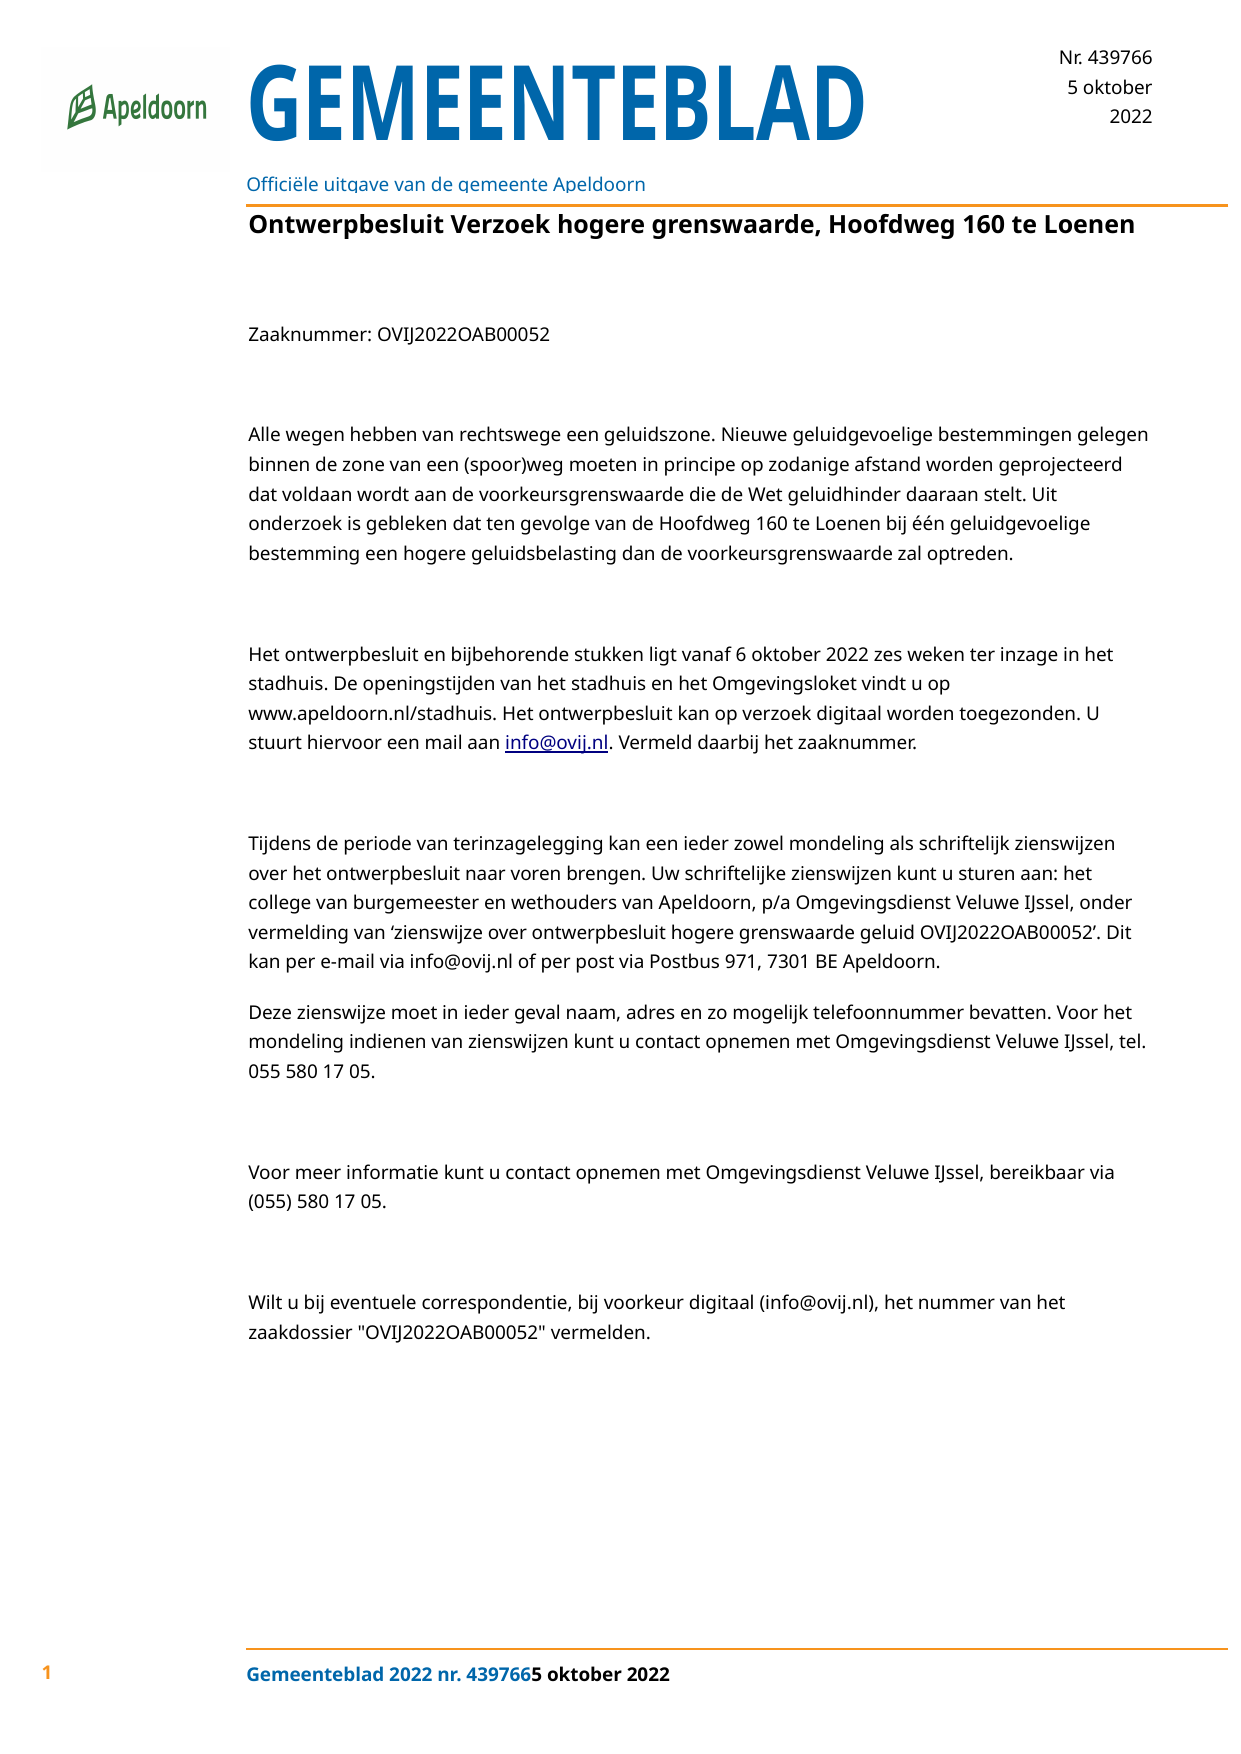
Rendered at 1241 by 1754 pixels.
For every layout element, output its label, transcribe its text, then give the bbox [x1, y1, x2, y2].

text Alle wegen hebben van rechtswege een geluidszone. Nieuwe geluidgevoelige bestemmingen gelegen binnen de zone van een (spoor)weg moeten in principe op zodanige afstand worden geprojecteerd dat voldaan wordt aan de voorkeursgrenswaarde die de Wet geluidhinder daaraan stelt. Uit onderzoek is gebleken dat ten gevolge van de Hoofdweg 160 te Loenen bij één geluidgevoelige bestemming een hogere geluidsbelasting dan de voorkeursgrenswaarde zal optreden. [248, 422, 1152, 566]
text Het ontwerpbesluit en bijbehorende stukken ligt vanaf 6 oktober 2022 zes weken ter inzage in het stadhuis. De openingstijden van het stadhuis en het Omgevingsloket vindt u op www.apeldoorn.nl/stadhuis. Het ontwerpbesluit kan op verzoek digitaal worden toegezonden. U stuurt hiervoor een mail aan info@ovij.nl. Vermeld daarbij het zaaknummer. [248, 641, 1152, 755]
text Wilt u bij eventuele correspondentie, bij voorkeur digitaal (info@ovij.nl), het nummer van het zaakdossier "OVIJ2022OAB00052" vermelden. [248, 1289, 1152, 1345]
picture [41, 47, 231, 172]
text Voor meer informatie kunt u contact opnemen met Omgevingsdienst Veluwe IJssel, bereikbaar via (055) 580 17 05. [248, 1159, 1152, 1214]
text Tijdens de periode van terinzagelegging kan een ieder zowel mondeling als schriftelijk zienswijzen over het ontwerpbesluit naar voren brengen. Uw schriftelijke zienswijzen kunt u sturen aan: het college van burgemeester en wethouders van Apeldoorn, p/a Omgevingsdienst Veluwe IJssel, onder vermelding van ‘zienswijze over ontwerpbesluit hogere grenswaarde geluid OVIJ2022OAB00052’. Dit kan per e-mail via info@ovij.nl of per post via Postbus 971, 7301 BE Apeldoorn. [248, 830, 1152, 974]
text Ontwerpbesluit Verzoek hogere grenswaarde, Hoofdweg 160 te Loenen [248, 207, 1152, 241]
text Zaaknummer: OVIJ2022OAB00052 [248, 321, 1152, 346]
text Deze zienswijze moet in ieder geval naam, adres en zo mogelijk telefoonnummer bevatten. Voor het mondeling indienen van zienswijzen kunt u contact opnemen met Omgevingsdienst Veluwe IJssel, tel. 055 580 17 05. [248, 999, 1152, 1084]
